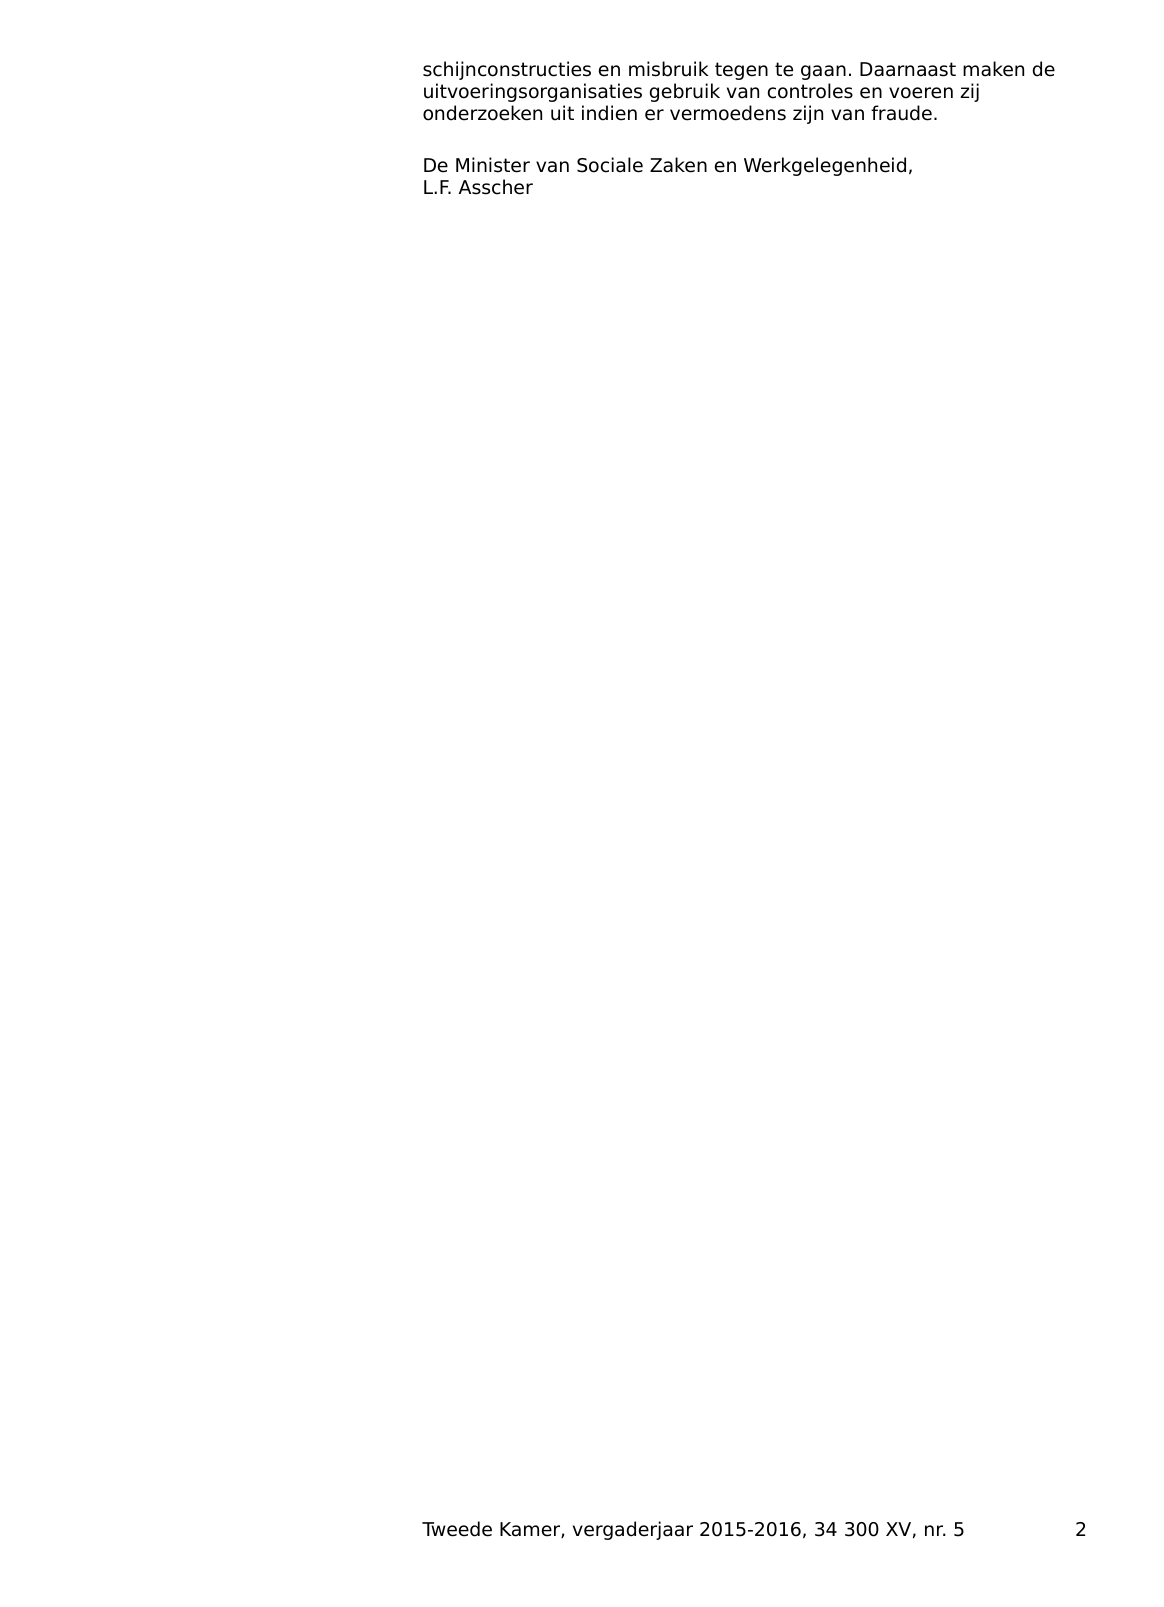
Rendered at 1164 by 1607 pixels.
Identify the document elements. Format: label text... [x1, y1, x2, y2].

text schijnconstructies en misbruik tegen te gaan. Daarnaast maken de uitvoeringsorganisaties gebruik van controles en voeren zij onderzoeken uit indien er vermoedens zijn van fraude. [422, 59, 1087, 125]
text De Minister van Sociale Zaken en Werkgelegenheid, L.F. Asscher [422, 155, 1087, 199]
